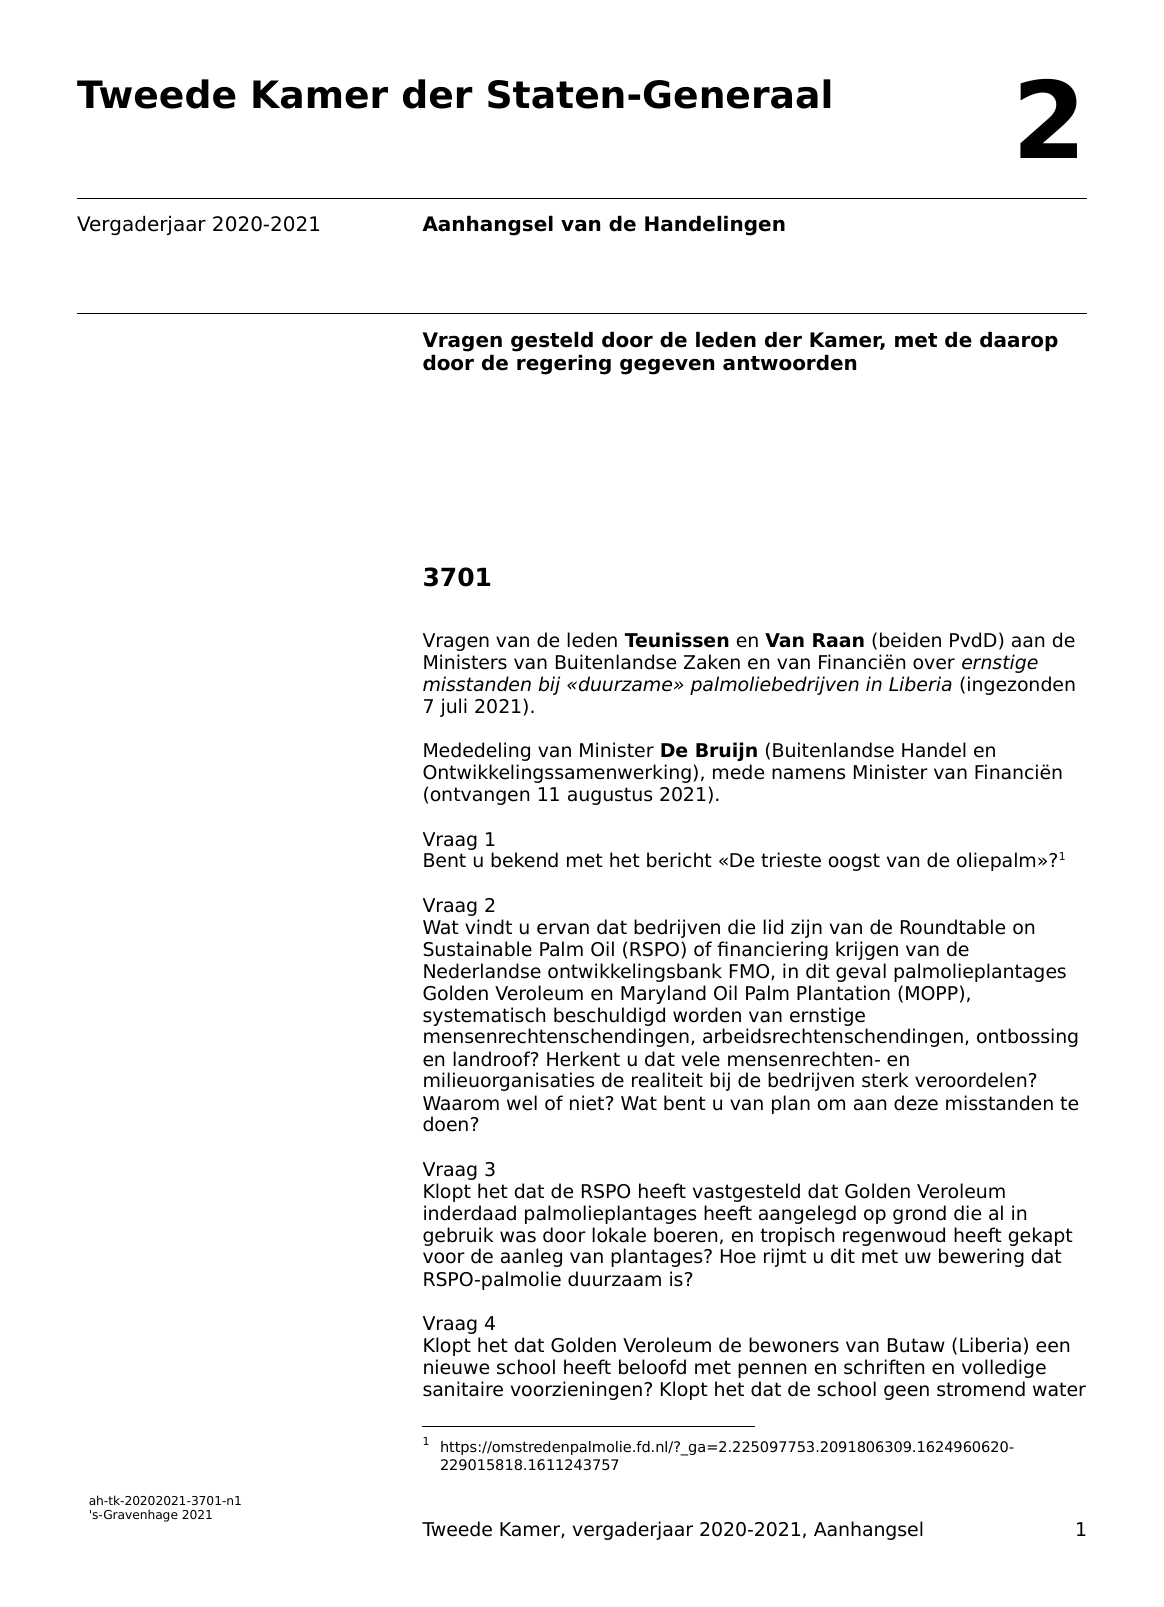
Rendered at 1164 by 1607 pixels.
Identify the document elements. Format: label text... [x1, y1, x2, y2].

text 3701 [422, 563, 1087, 592]
text Wat vindt u ervan dat bedrijven die lid zijn van de Roundtable on Sustainable Palm Oil (RSPO) of financiering krijgen van de Nederlandse ontwikkelingsbank FMO, in dit geval palmolieplantages Golden Veroleum en Maryland Oil Palm Plantation (MOPP), systematisch beschuldigd worden van ernstige mensenrechtenschendingen, arbeidsrechtenschendingen, ontbossing en landroof? Herkent u dat vele mensenrechten- en milieuorganisaties de realiteit bij de bedrijven sterk veroordelen? Waarom wel of niet? Wat bent u van plan om aan deze misstanden te doen? [422, 917, 1087, 1136]
text Bent u bekend met het bericht «De trieste oogst van de oliepalm»? [422, 850, 1087, 872]
text 's-Gravenhage 2021 [88, 1508, 323, 1522]
text Mededeling van Minister De Bruijn (Buitenlandse Handel en Ontwikkelingssamenwerking), mede namens Minister van Financiën (ontvangen 11 augustus 2021). [422, 740, 1087, 806]
text Vraag 3 [422, 1158, 1087, 1181]
table_cell Vergaderjaar 2020-2021 [77, 199, 422, 313]
table_cell [77, 314, 422, 375]
text Vragen van de leden Teunissen en Van Raan (beiden PvdD) aan de Ministers van Buitenlandse Zaken en van Financiën over ernstige misstanden bij «duurzame» palmoliebedrijven in Liberia (ingezonden 7 juli 2021). [422, 630, 1087, 718]
table_cell Vragen gesteld door de leden der Kamer, met de daarop door de regering gegeven antwoorden [422, 314, 1087, 375]
text Klopt het dat de RSPO heeft vastgesteld dat Golden Veroleum inderdaad palmolieplantages heeft aangelegd op grond die al in gebruik was door lokale boeren, en tropisch regenwoud heeft gekapt voor de aanleg van plantages? Hoe rijmt u dit met uw bewering dat RSPO-palmolie duurzaam is? [422, 1181, 1087, 1290]
text https://omstredenpalmolie.fd.nl/?_ga=2.225097753.2091806309.1624960620-229015818.1611243757 [422, 1435, 1087, 1474]
table_header Tweede Kamer der Staten-Generaal [77, 59, 886, 198]
text ah-tk-20202021-3701-n1 [88, 1494, 323, 1508]
text Vraag 2 [422, 894, 1087, 917]
text Klopt het dat Golden Veroleum de bewoners van Butaw (Liberia) een nieuwe school heeft beloofd met pennen en schriften en volledige sanitaire voorzieningen? Klopt het dat de school geen stromend water [422, 1334, 1087, 1401]
text Vraag 1 [422, 828, 1087, 850]
table_header 2 [886, 59, 1087, 198]
table_cell Aanhangsel van de Handelingen [422, 199, 1087, 313]
text Vraag 4 [422, 1313, 1087, 1334]
